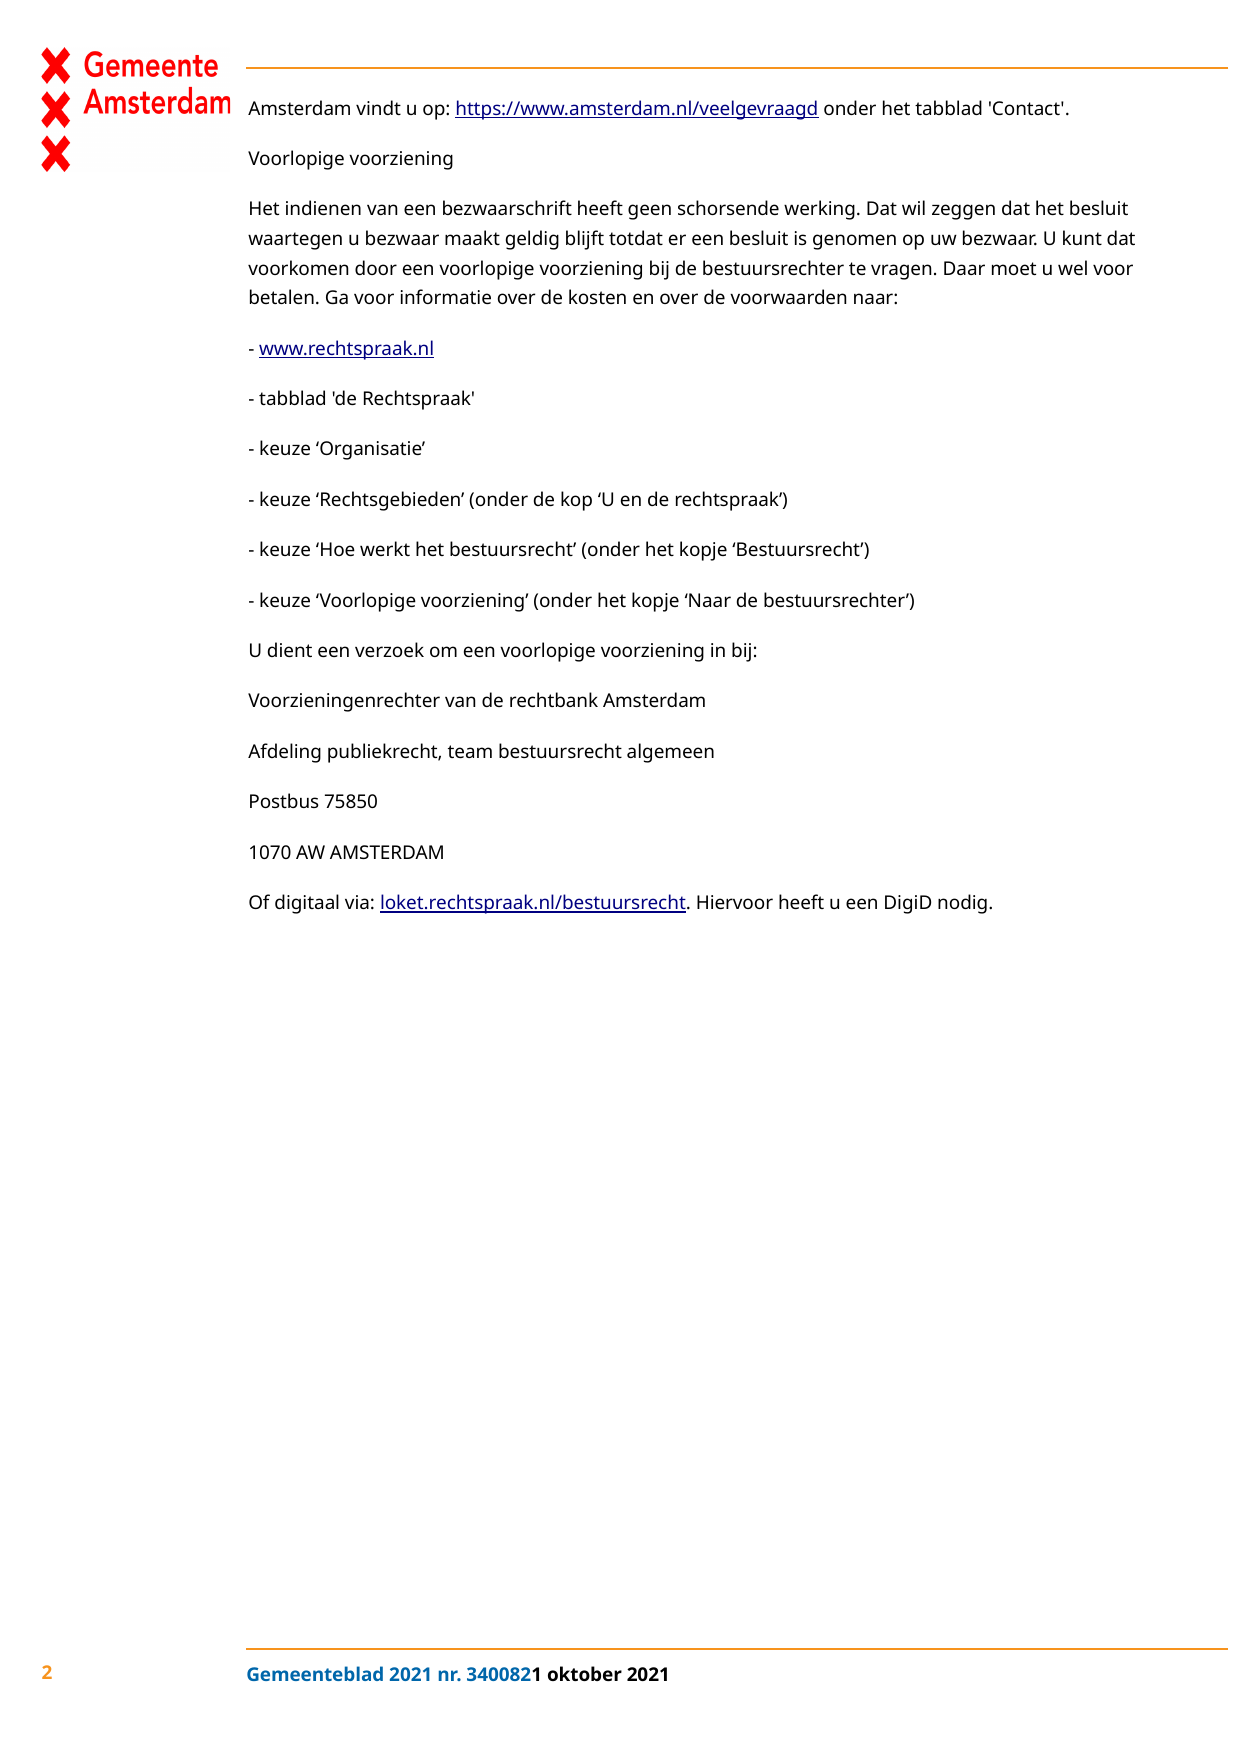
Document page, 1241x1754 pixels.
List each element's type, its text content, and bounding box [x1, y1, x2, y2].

text Amsterdam vindt u op: https://www.amsterdam.nl/veelgevraagd onder het tabblad 'Contact'. [248, 95, 1152, 121]
text Postbus 75850 [248, 788, 1152, 814]
text - tabblad 'de Rechtspraak' [248, 385, 1152, 411]
text - keuze ‘Organisatie’ [248, 436, 1152, 461]
text Het indienen van een bezwaarschrift heeft geen schorsende werking. Dat wil zeggen dat het besluit waartegen u bezwaar maakt geldig blijft totdat er een besluit is genomen op uw bezwaar. U kunt dat voorkomen door een voorlopige voorziening bij de bestuursrechter te vragen. Daar moet u wel voor betalen. Ga voor informatie over de kosten en over de voorwaarden naar: [248, 196, 1152, 310]
text 1070 AW AMSTERDAM [248, 839, 1152, 865]
text - keuze ‘Hoe werkt het bestuursrecht’ (onder het kopje ‘Bestuursrecht’) [248, 536, 1152, 562]
picture [41, 47, 231, 172]
text Voorlopige voorziening [248, 145, 1152, 171]
text Of digitaal via: loket.rechtspraak.nl/bestuursrecht. Hiervoor heeft u een DigiD nodig. [248, 889, 1152, 915]
text Voorzieningenrechter van de rechtbank Amsterdam [248, 688, 1152, 713]
text U dient een verzoek om een voorlopige voorziening in bij: [248, 637, 1152, 663]
text Afdeling publiekrecht, team bestuursrecht algemeen [248, 738, 1152, 764]
text - keuze ‘Rechtsgebieden’ (onder de kop ‘U en de rechtspraak’) [248, 486, 1152, 512]
text - www.rechtspraak.nl [248, 335, 1152, 361]
text - keuze ‘Voorlopige voorziening’ (onder het kopje ‘Naar de bestuursrechter’) [248, 587, 1152, 613]
